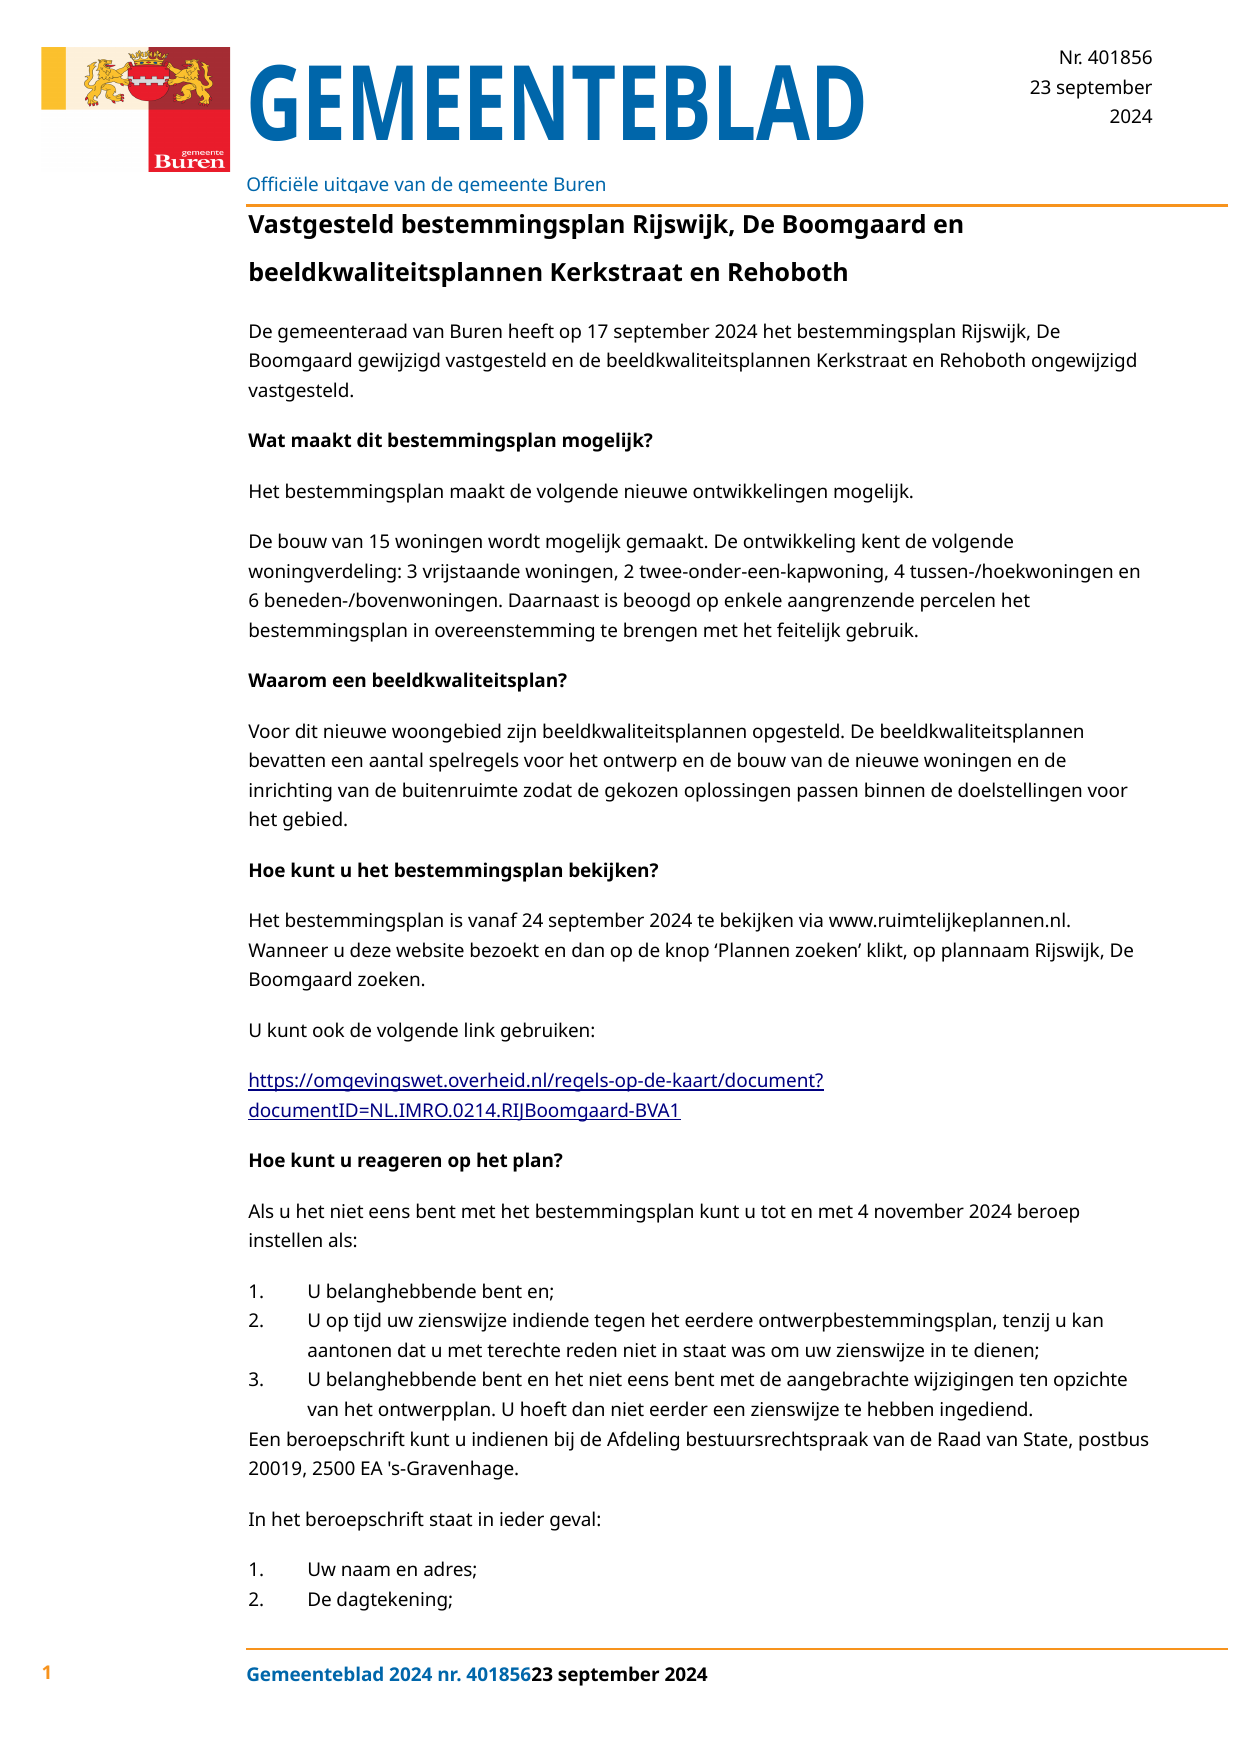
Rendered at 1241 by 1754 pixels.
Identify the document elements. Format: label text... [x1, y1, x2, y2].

text Het bestemmingsplan maakt de volgende nieuwe ontwikkelingen mogelijk. [248, 478, 1152, 504]
list U op tijd uw zienswijze indiende tegen het eerdere ontwerpbestemmingsplan, tenzij u kan aantonen dat u met terechte reden niet in staat was om uw zienswijze in te dienen; [248, 1307, 1152, 1363]
text Als u het niet eens bent met het bestemmingsplan kunt u tot en met 4 november 2024 beroep instellen als: [248, 1198, 1152, 1253]
text De bouw van 15 woningen wordt mogelijk gemaakt. De ontwikkeling kent de volgende woningverdeling: 3 vrijstaande woningen, 2 twee-onder-een-kapwoning, 4 tussen-/hoekwoningen en 6 beneden-/bovenwoningen. Daarnaast is beoogd op enkele aangrenzende percelen het bestemmingsplan in overeenstemming te brengen met het feitelijk gebruik. [248, 528, 1152, 643]
list De dagtekening; [248, 1586, 1152, 1612]
text Een beroepschrift kunt u indienen bij de Afdeling bestuursrechtspraak van de Raad van State, postbus 20019, 2500 EA 's-Gravenhage. [248, 1426, 1152, 1481]
text Wat maakt dit bestemmingsplan mogelijk? [248, 427, 1152, 453]
list U belanghebbende bent en het niet eens bent met de aangebrachte wijzigingen ten opzichte van het ontwerpplan. U hoeft dan niet eerder een zienswijze te hebben ingediend. [248, 1367, 1152, 1422]
text De gemeenteraad van Buren heeft op 17 september 2024 het bestemmingsplan Rijswijk, De Boomgaard gewijzigd vastgesteld en de beeldkwaliteitsplannen Kerkstraat en Rehoboth ongewijzigd vastgesteld. [248, 318, 1152, 403]
list Uw naam en adres; [248, 1556, 1152, 1582]
text Hoe kunt u reageren op het plan? [248, 1147, 1152, 1173]
text Voor dit nieuwe woongebied zijn beeldkwaliteitsplannen opgesteld. De beeldkwaliteitsplannen bevatten een aantal spelregels voor het ontwerp en de bouw van de nieuwe woningen en de inrichting van de buitenruimte zodat de gekozen oplossingen passen binnen de doelstellingen voor het gebied. [248, 718, 1152, 832]
text Vastgesteld bestemmingsplan Rijswijk, De Boomgaard en beeldkwaliteitsplannen Kerkstraat en Rehoboth [248, 207, 1152, 288]
text https://omgevingswet.overheid.nl/regels-op-de-kaart/document?documentID=NL.IMRO.0214.RIJBoomgaard-BVA1 [248, 1067, 1152, 1123]
text U kunt ook de volgende link gebruiken: [248, 1017, 1152, 1043]
text In het beroepschrift staat in ieder geval: [248, 1506, 1152, 1532]
picture [41, 47, 231, 172]
list U belanghebbende bent en; [248, 1278, 1152, 1304]
text Waarom een beeldkwaliteitsplan? [248, 667, 1152, 693]
text Hoe kunt u het bestemmingsplan bekijken? [248, 857, 1152, 883]
text Het bestemmingsplan is vanaf 24 september 2024 te bekijken via www.ruimtelijkeplannen.nl. Wanneer u deze website bezoekt en dan op de knop ‘Plannen zoeken’ klikt, op plannaam Rijswijk, De Boomgaard zoeken. [248, 907, 1152, 992]
